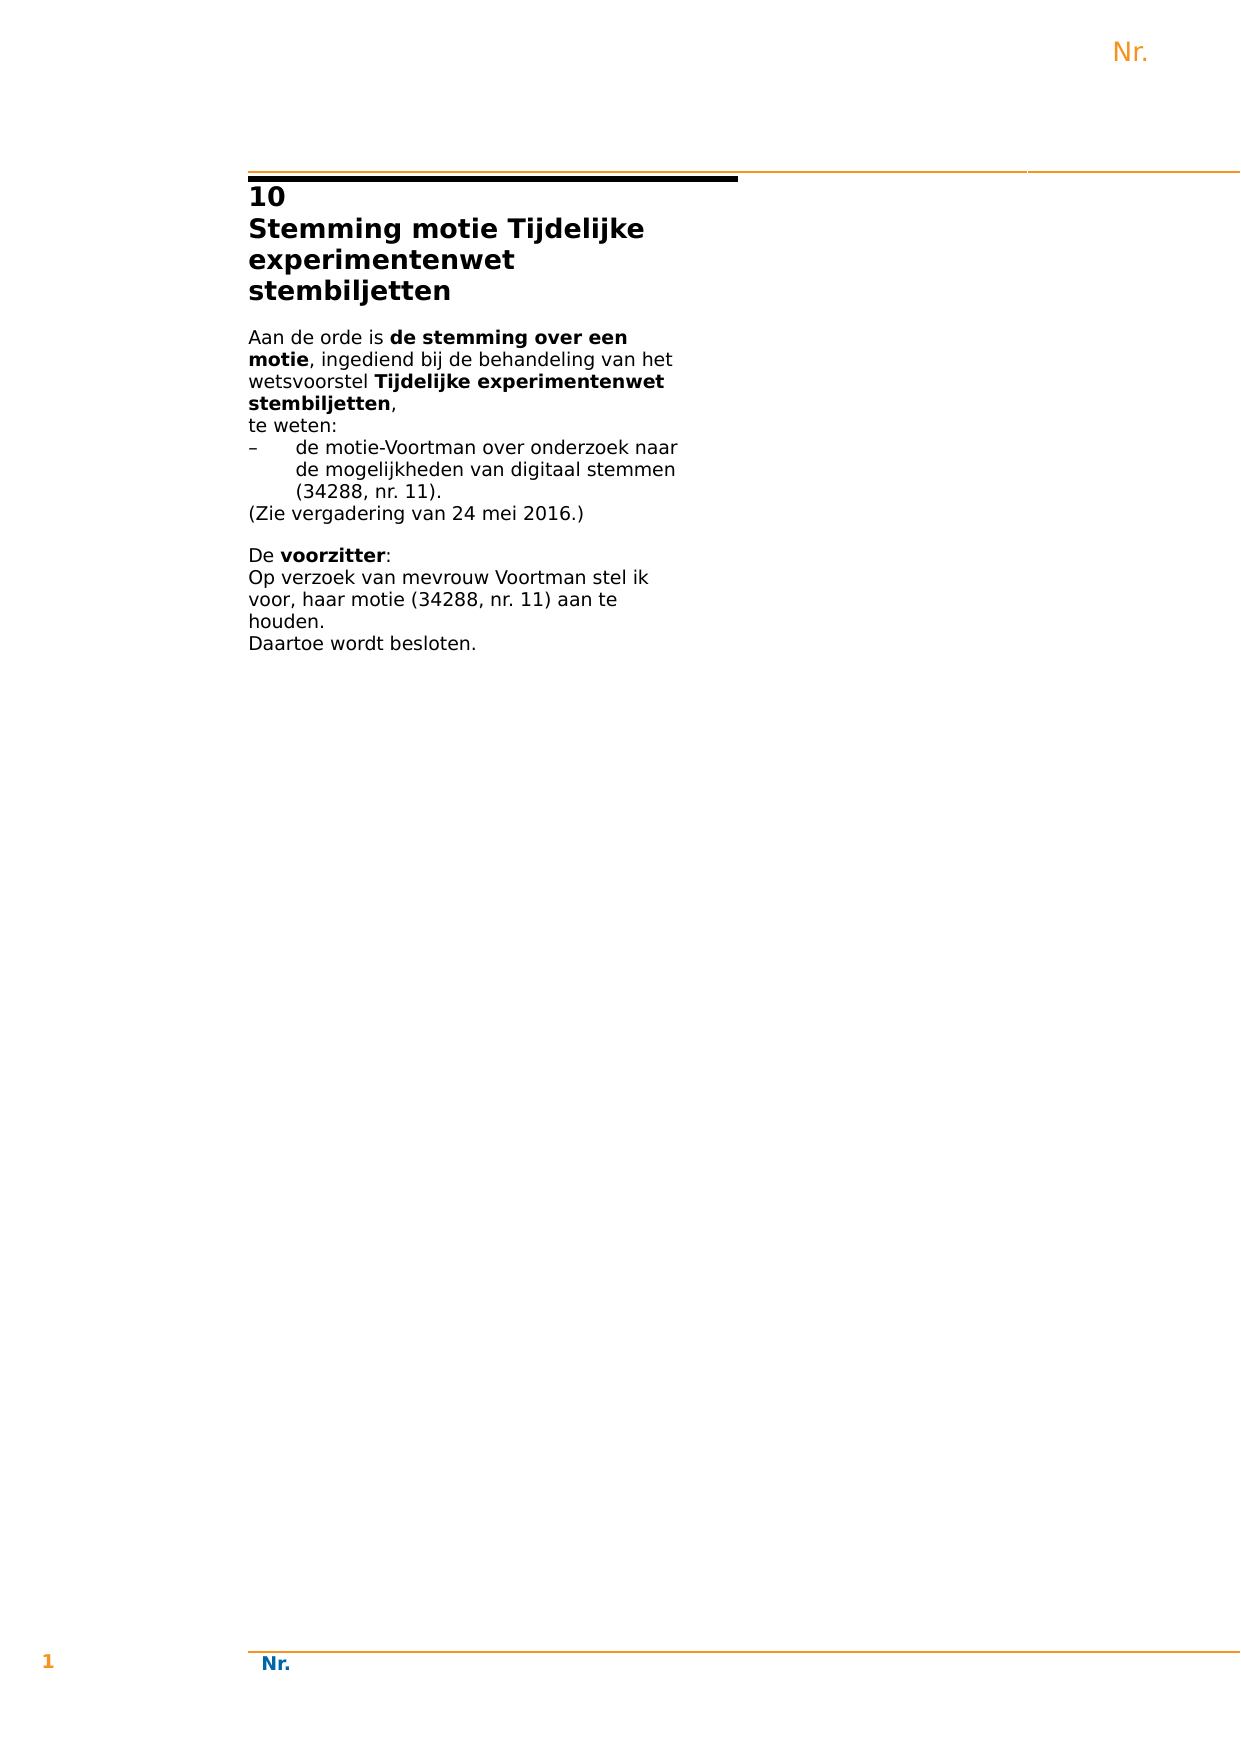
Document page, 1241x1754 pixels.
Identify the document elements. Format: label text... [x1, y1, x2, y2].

text te weten: [248, 415, 691, 437]
text De voorzitter: [248, 545, 691, 567]
text (Zie vergadering van 24 mei 2016.) [248, 503, 691, 525]
title 10 Stemming motie Tijdelijke experimentenwet stembiljetten [248, 182, 691, 307]
text Op verzoek van mevrouw Voortman stel ik voor, haar motie (34288, nr. 11) aan te houden. [248, 567, 691, 633]
text Daartoe wordt besloten. [248, 633, 691, 654]
text Aan de orde is de stemming over een motie, ingediend bij de behandeling van het wetsvoorstel Tijdelijke experimentenwet stembiljetten, [248, 327, 691, 415]
list de motie-Voortman over onderzoek naar de mogelijkheden van digitaal stemmen (34288, nr. 11). [248, 437, 691, 503]
